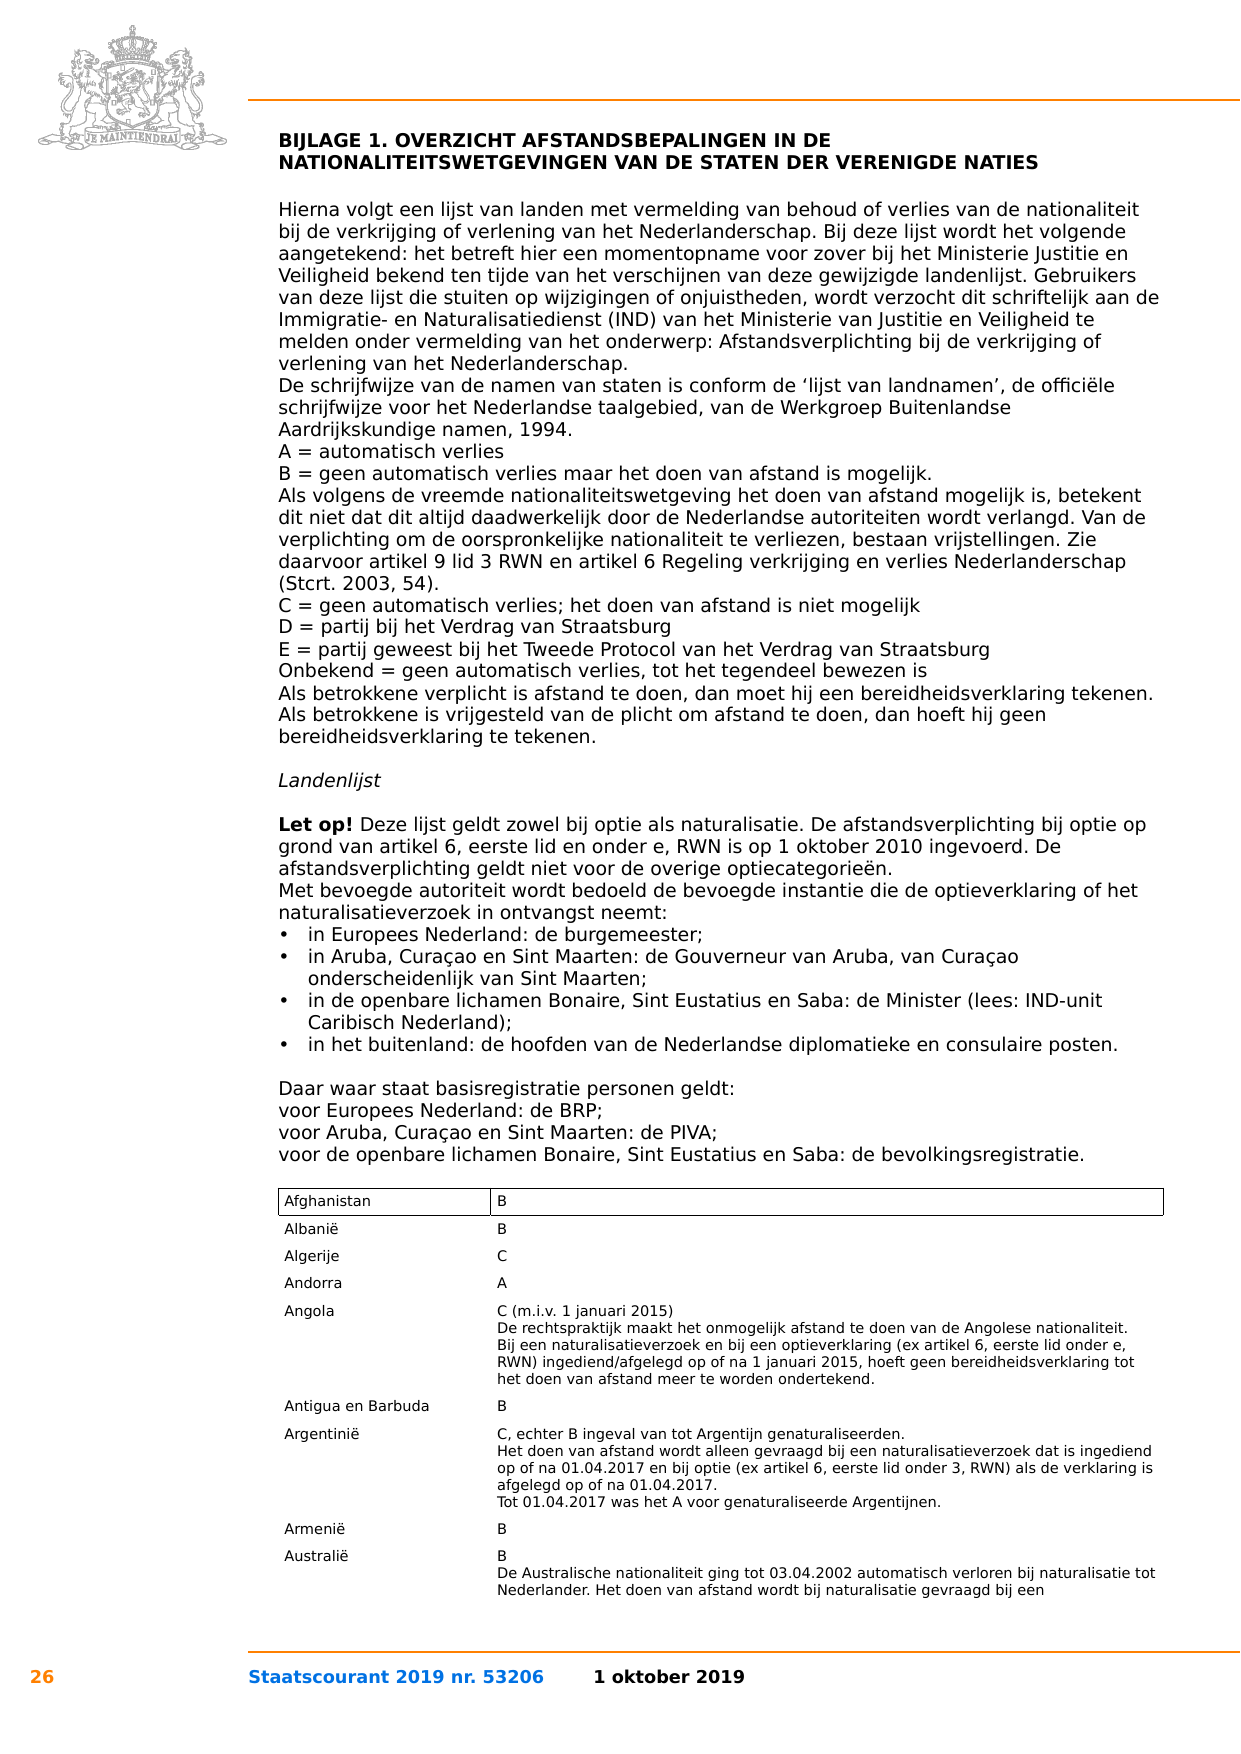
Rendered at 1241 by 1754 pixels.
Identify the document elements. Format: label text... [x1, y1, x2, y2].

table_cell Australië [279, 1544, 490, 1604]
table_cell Andorra [279, 1271, 490, 1297]
table_header Afghanistan [279, 1189, 490, 1215]
table_cell B [491, 1394, 1163, 1420]
text voor de openbare lichamen Bonaire, Sint Eustatius en Saba: de bevolkingsregistratie. [278, 1144, 1163, 1166]
table_cell B [491, 1216, 1163, 1242]
text Daar waar staat basisregistratie personen geldt: [278, 1078, 1163, 1100]
table_header B [491, 1189, 1163, 1215]
text C = geen automatisch verlies; het doen van afstand is niet mogelijk [278, 594, 1163, 616]
table_cell C, echter B ingeval van tot Argentijn genaturaliseerden. Het doen van afstand wordt alleen gevraagd bij een naturalisatieverzoek dat is ingediend op of na 01.04.2017 en bij optie (ex artikel 6, eerste lid onder 3, RWN) als de verklaring is afgelegd op of na 01.04.2017. Tot 01.04.2017 was het A voor genaturaliseerde Argentijnen. [491, 1421, 1163, 1515]
text • in Europees Nederland: de burgemeester; [278, 924, 1163, 946]
text Hierna volgt een lijst van landen met vermelding van behoud of verlies van de nationaliteit bij de verkrijging of verlening van het Nederlanderschap. Bij deze lijst wordt het volgende aangetekend: het betreft hier een momentopname voor zover bij het Ministerie Justitie en Veiligheid bekend ten tijde van het verschijnen van deze gewijzigde landenlijst. Gebruikers van deze lijst die stuiten op wijzigingen of onjuistheden, wordt verzocht dit schriftelijk aan de Immigratie- en Naturalisatiedienst (IND) van het Ministerie van Justitie en Veiligheid te melden onder vermelding van het onderwerp: Afstandsverplichting bij de verkrijging of verlening van het Nederlanderschap. [278, 199, 1163, 375]
picture [38, 25, 227, 150]
text Onbekend = geen automatisch verlies, tot het tegendeel bewezen is [278, 660, 1163, 682]
table_cell Albanië [279, 1216, 490, 1242]
text De schrijfwijze van de namen van staten is conform de ‘lijst van landnamen’, de officiële schrijfwijze voor het Nederlandse taalgebied, van de Werkgroep Buitenlandse Aardrijkskundige namen, 1994. [278, 375, 1163, 441]
text A = automatisch verlies [278, 441, 1163, 463]
table_cell B De Australische nationaliteit ging tot 03.04.2002 automatisch verloren bij naturalisatie tot Nederlander. Het doen van afstand wordt bij naturalisatie gevraagd bij een [491, 1544, 1163, 1604]
text Als volgens de vreemde nationaliteitswetgeving het doen van afstand mogelijk is, betekent dit niet dat dit altijd daadwerkelijk door de Nederlandse autoriteiten wordt verlangd. Van de verplichting om de oorspronkelijke nationaliteit te verliezen, bestaan vrijstellingen. Zie daarvoor artikel 9 lid 3 RWN en artikel 6 Regeling verkrijging en verlies Nederlanderschap (Stcrt. 2003, 54). [278, 484, 1163, 594]
text • in het buitenland: de hoofden van de Nederlandse diplomatieke en consulaire posten. [278, 1034, 1163, 1056]
subtitle BIJLAGE 1. OVERZICHT AFSTANDSBEPALINGEN IN DE NATIONALITEITSWETGEVINGEN VAN DE STATEN DER VERENIGDE NATIES [278, 130, 1163, 174]
text Met bevoegde autoriteit wordt bedoeld de bevoegde instantie die de optieverklaring of het naturalisatieverzoek in ontvangst neemt: [278, 880, 1163, 924]
text B = geen automatisch verlies maar het doen van afstand is mogelijk. [278, 463, 1163, 484]
text D = partij bij het Verdrag van Straatsburg [278, 616, 1163, 638]
text E = partij geweest bij het Tweede Protocol van het Verdrag van Straatsburg [278, 638, 1163, 660]
subtitle Landenlijst [278, 770, 1163, 792]
table_cell Algerije [279, 1243, 490, 1270]
table_cell C [491, 1243, 1163, 1270]
table_cell Armenië [279, 1516, 490, 1542]
table_cell B [491, 1516, 1163, 1542]
text • in Aruba, Curaçao en Sint Maarten: de Gouverneur van Aruba, van Curaçao onderscheidenlijk van Sint Maarten; [278, 946, 1163, 990]
text Let op! Deze lijst geldt zowel bij optie als naturalisatie. De afstandsverplichting bij optie op grond van artikel 6, eerste lid en onder e, RWN is op 1 oktober 2010 ingevoerd. De afstandsverplichting geldt niet voor de overige optiecategorieën. [278, 814, 1163, 880]
text voor Aruba, Curaçao en Sint Maarten: de PIVA; [278, 1122, 1163, 1144]
table_cell C (m.i.v. 1 januari 2015) De rechtspraktijk maakt het onmogelijk afstand te doen van de Angolese nationaliteit. Bij een naturalisatieverzoek en bij een optieverklaring (ex artikel 6, eerste lid onder e, RWN) ingediend/afgelegd op of na 1 januari 2015, hoeft geen bereidheidsverklaring tot het doen van afstand meer te worden ondertekend. [491, 1298, 1163, 1392]
table_cell Antigua en Barbuda [279, 1394, 490, 1420]
text • in de openbare lichamen Bonaire, Sint Eustatius en Saba: de Minister (lees: IND-unit Caribisch Nederland); [278, 990, 1163, 1034]
table_cell Angola [279, 1298, 490, 1392]
table_cell Argentinië [279, 1421, 490, 1515]
text Als betrokkene verplicht is afstand te doen, dan moet hij een bereidheidsverklaring tekenen. Als betrokkene is vrijgesteld van de plicht om afstand te doen, dan hoeft hij geen bereidheidsverklaring te tekenen. [278, 682, 1163, 748]
table_cell A [491, 1271, 1163, 1297]
text voor Europees Nederland: de BRP; [278, 1100, 1163, 1122]
